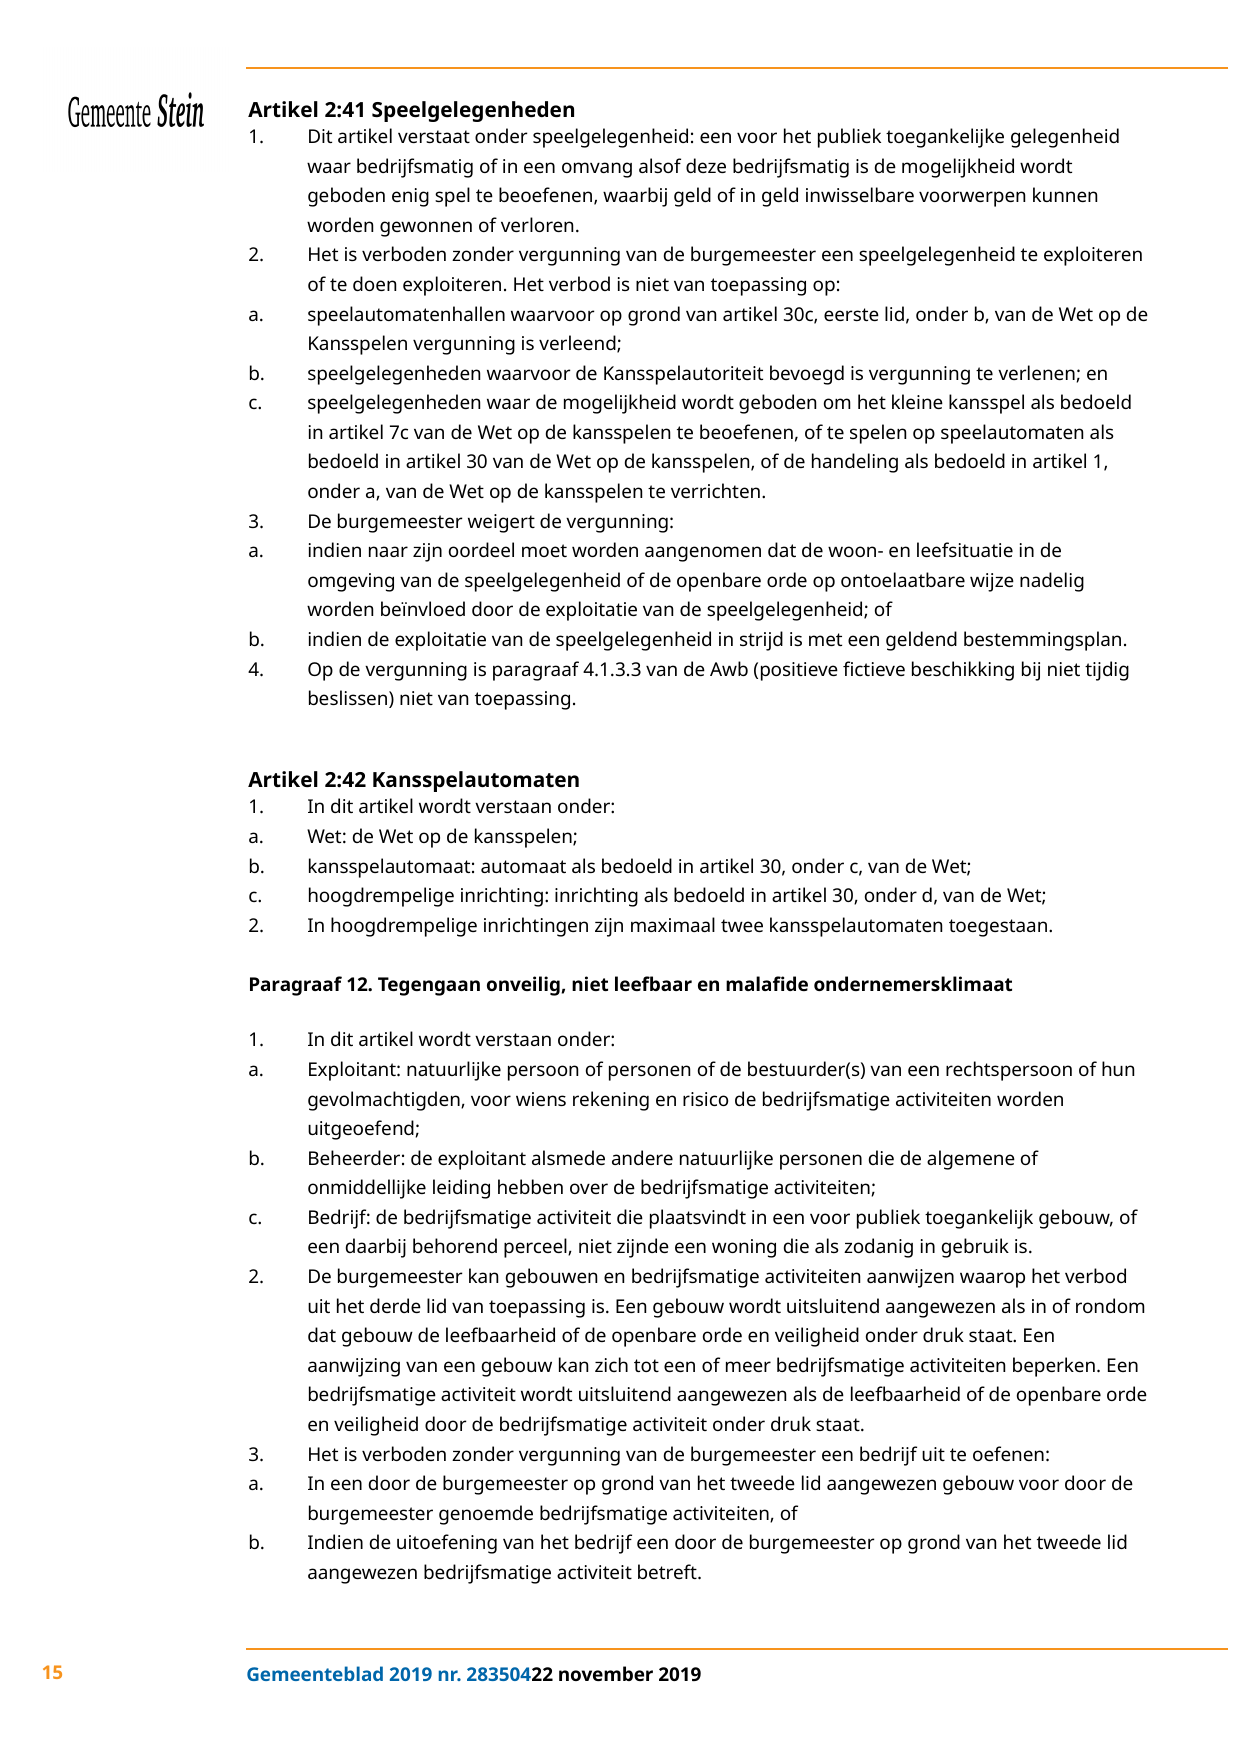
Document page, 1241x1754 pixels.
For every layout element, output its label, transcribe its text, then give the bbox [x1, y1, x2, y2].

list speelgelegenheden waarvoor de Kansspelautoriteit bevoegd is vergunning te verlenen; en [248, 360, 1152, 386]
list Wet: de Wet op de kansspelen; [248, 823, 1152, 849]
list In dit artikel wordt verstaan onder: [248, 794, 1152, 819]
list Beheerder: de exploitant alsmede andere natuurlijke personen die de algemene of onmiddellijke leiding hebben over de bedrijfsmatige activiteiten; [248, 1145, 1152, 1200]
list hoogdrempelige inrichting: inrichting als bedoeld in artikel 30, onder d, van de Wet; [248, 882, 1152, 908]
list De burgemeester weigert de vergunning: [248, 508, 1152, 533]
list Het is verboden zonder vergunning van de burgemeester een speelgelegenheid te exploiteren of te doen exploiteren. Het verbod is niet van toepassing op: [248, 242, 1152, 297]
list indien de exploitatie van de speelgelegenheid in strijd is met een geldend bestemmingsplan. [248, 626, 1152, 652]
list speelgelegenheden waar de mogelijkheid wordt geboden om het kleine kansspel als bedoeld in artikel 7c van de Wet op de kansspelen te beoefenen, of te spelen op speelautomaten als bedoeld in artikel 30 van de Wet op de kansspelen, of de handeling als bedoeld in artikel 1, onder a, van de Wet op de kansspelen te verrichten. [248, 389, 1152, 504]
list Het is verboden zonder vergunning van de burgemeester een bedrijf uit te oefenen: [248, 1441, 1152, 1466]
list indien naar zijn oordeel moet worden aangenomen dat de woon- en leefsituatie in de omgeving van de speelgelegenheid of de openbare orde op ontoelaatbare wijze nadelig worden beïnvloed door de exploitatie van de speelgelegenheid; of [248, 537, 1152, 622]
list Bedrijf: de bedrijfsmatige activiteit die plaatsvindt in een voor publiek toegankelijk gebouw, of een daarbij behorend perceel, niet zijnde een woning die als zodanig in gebruik is. [248, 1204, 1152, 1259]
list kansspelautomaat: automaat als bedoeld in artikel 30, onder c, van de Wet; [248, 853, 1152, 879]
list speelautomatenhallen waarvoor op grond van artikel 30c, eerste lid, onder b, van de Wet op de Kansspelen vergunning is verleend; [248, 301, 1152, 356]
list Exploitant: natuurlijke persoon of personen of de bestuurder(s) van een rechtspersoon of hun gevolmachtigden, voor wiens rekening en risico de bedrijfsmatige activiteiten worden uitgeoefend; [248, 1056, 1152, 1141]
list In hoogdrempelige inrichtingen zijn maximaal twee kansspelautomaten toegestaan. [248, 912, 1152, 938]
text Artikel 2:41 Speelgelegenheden [248, 95, 1152, 123]
list In een door de burgemeester op grond van het tweede lid aangewezen gebouw voor door de burgemeester genoemde bedrijfsmatige activiteiten, of [248, 1470, 1152, 1526]
list Dit artikel verstaat onder speelgelegenheid: een voor het publiek toegankelijke gelegenheid waar bedrijfsmatig of in een omvang alsof deze bedrijfsmatig is de mogelijkheid wordt geboden enig spel te beoefenen, waarbij geld of in geld inwisselbare voorwerpen kunnen worden gewonnen of verloren. [248, 123, 1152, 238]
text Artikel 2:42 Kansspelautomaten [248, 765, 1152, 794]
list De burgemeester kan gebouwen en bedrijfsmatige activiteiten aanwijzen waarop het verbod uit het derde lid van toepassing is. Een gebouw wordt uitsluitend aangewezen als in of rondom dat gebouw de leefbaarheid of de openbare orde en veiligheid onder druk staat. Een aanwijzing van een gebouw kan zich tot een of meer bedrijfsmatige activiteiten beperken. Een bedrijfsmatige activiteit wordt uitsluitend aangewezen als de leefbaarheid of de openbare orde en veiligheid door de bedrijfsmatige activiteit onder druk staat. [248, 1263, 1152, 1437]
list In dit artikel wordt verstaan onder: [248, 1027, 1152, 1052]
picture [41, 47, 231, 172]
text Paragraaf 12. Tegengaan onveilig, niet leefbaar en malafide ondernemersklimaat [248, 971, 1152, 997]
list Indien de uitoefening van het bedrijf een door de burgemeester op grond van het tweede lid aangewezen bedrijfsmatige activiteit betreft. [248, 1529, 1152, 1585]
list Op de vergunning is paragraaf 4.1.3.3 van de Awb (positieve fictieve beschikking bij niet tijdig beslissen) niet van toepassing. [248, 656, 1152, 711]
